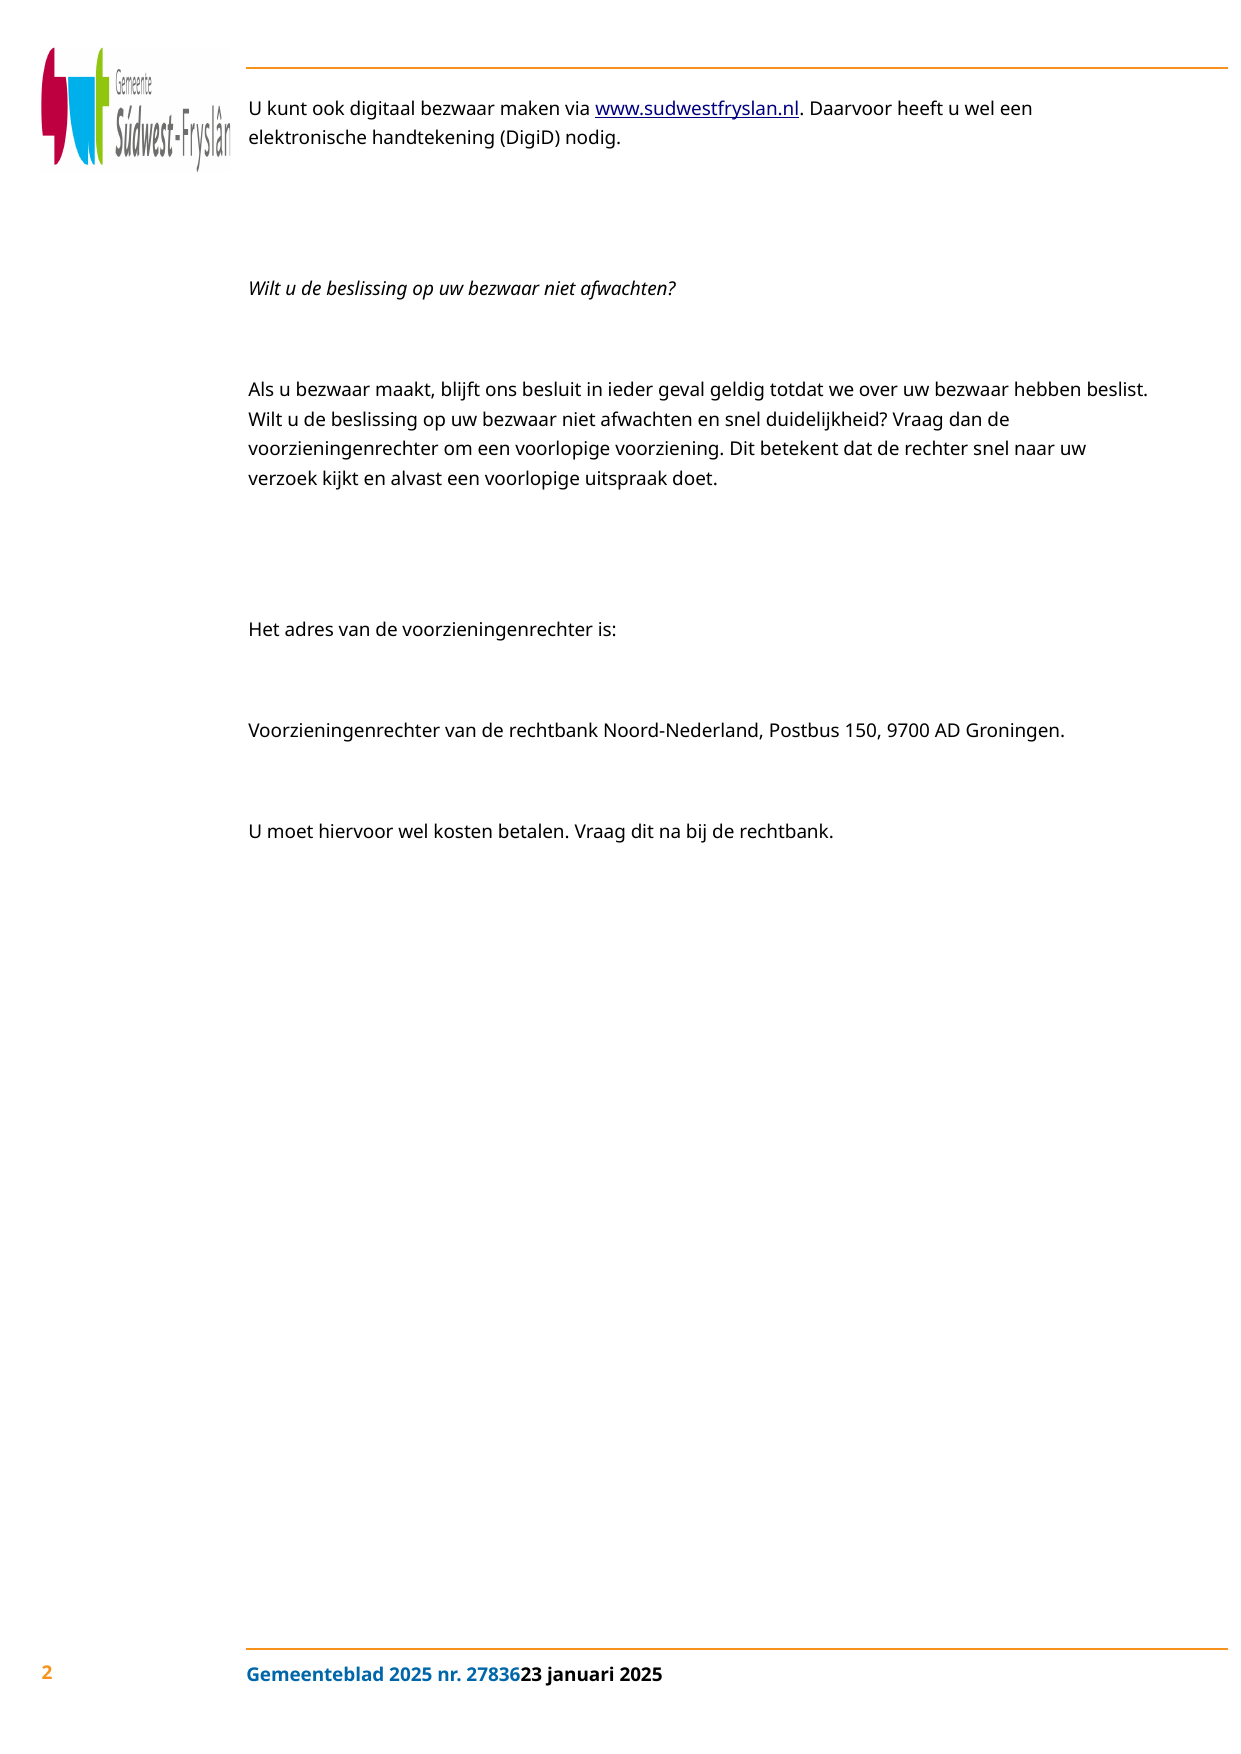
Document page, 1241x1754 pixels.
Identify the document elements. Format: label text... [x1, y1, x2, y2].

text Voorzieningenrechter van de rechtbank Noord-Nederland, Postbus 150, 9700 AD Groningen. [248, 717, 1152, 743]
text U kunt ook digitaal bezwaar maken via www.sudwestfryslan.nl. Daarvoor heeft u wel een elektronische handtekening (DigiD) nodig. [248, 95, 1152, 150]
text Het adres van de voorzieningenrechter is: [248, 616, 1152, 642]
text Wilt u de beslissing op uw bezwaar niet afwachten? [248, 276, 1152, 301]
text Als u bezwaar maakt, blijft ons besluit in ieder geval geldig totdat we over uw bezwaar hebben beslist. Wilt u de beslissing op uw bezwaar niet afwachten en snel duidelijkheid? Vraag dan de voorzieningenrechter om een voorlopige voorziening. Dit betekent dat de rechter snel naar uw verzoek kijkt en alvast een voorlopige uitspraak doet. [248, 376, 1152, 491]
picture [41, 47, 231, 172]
text U moet hiervoor wel kosten betalen. Vraag dit na bij de rechtbank. [248, 818, 1152, 844]
